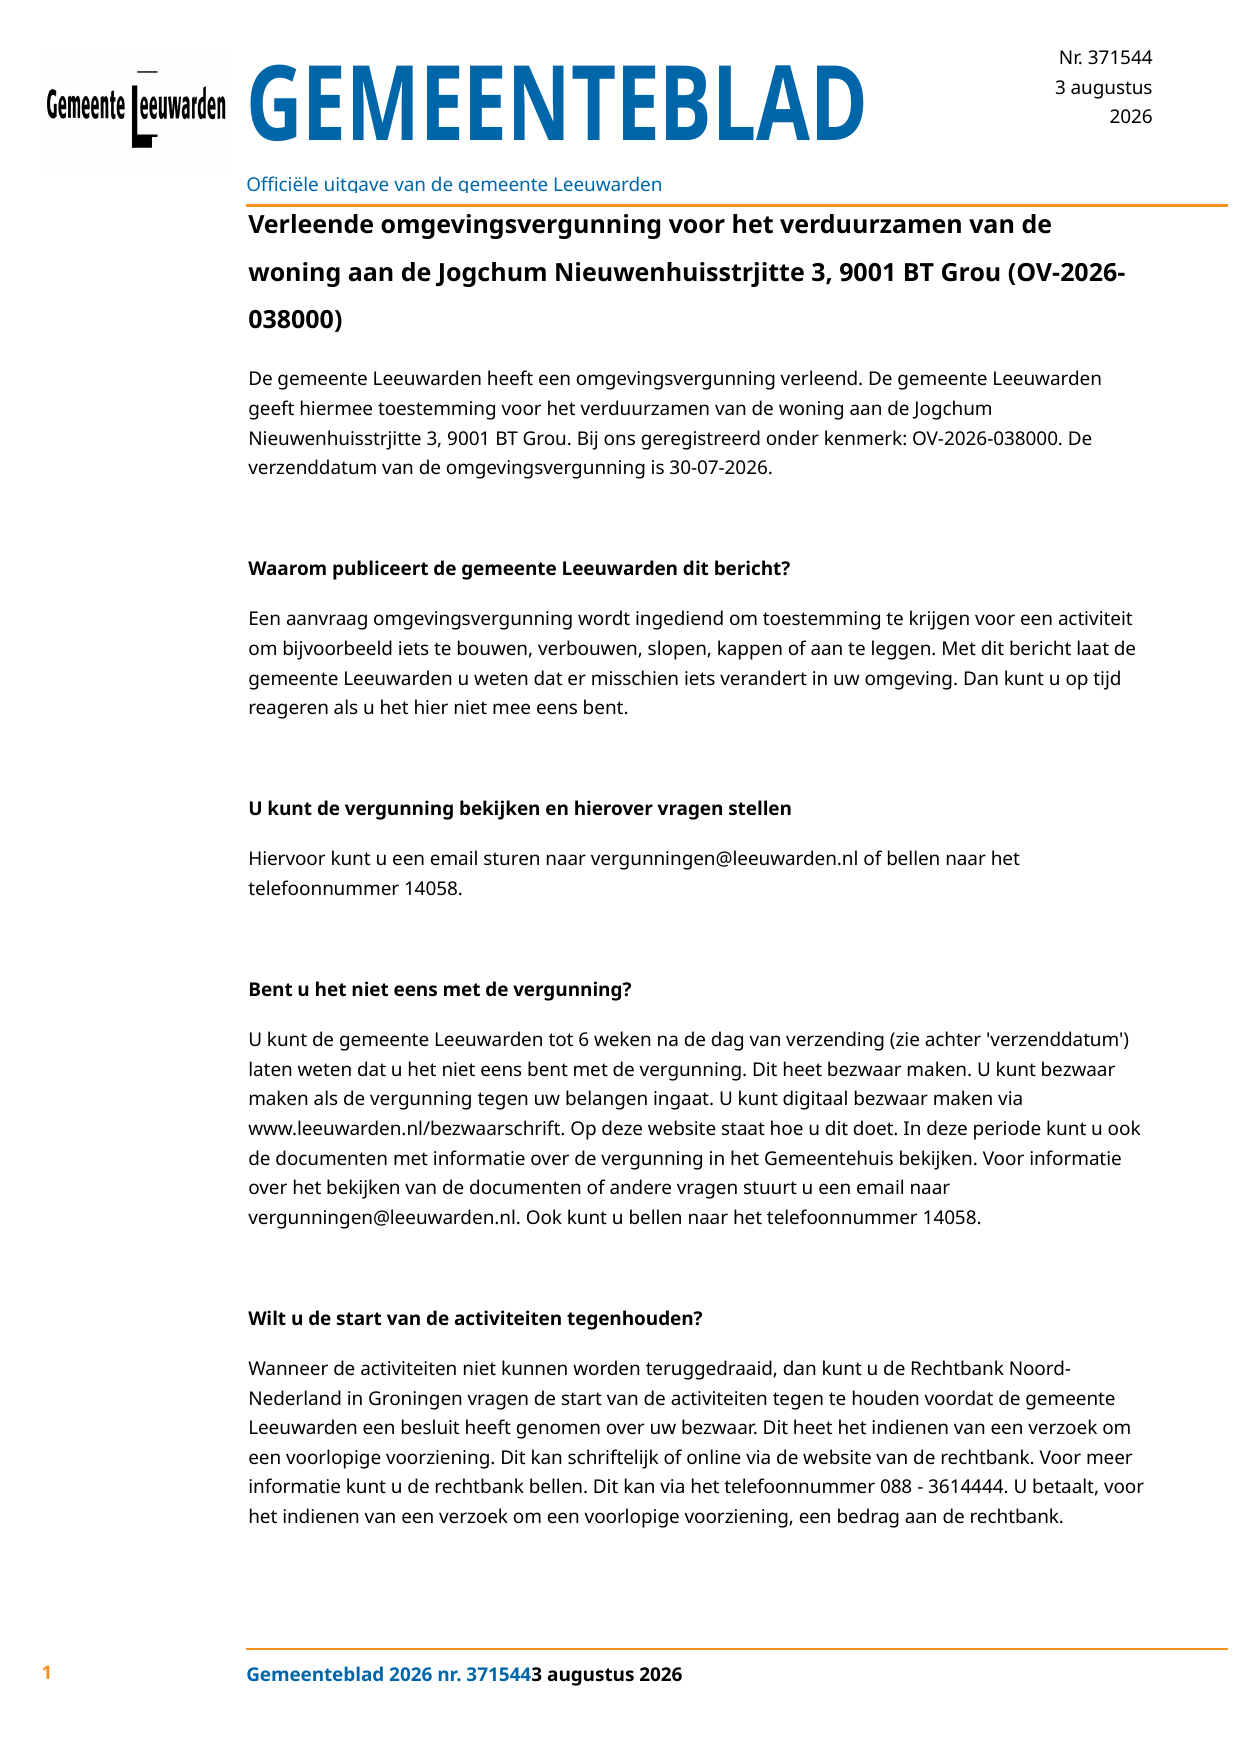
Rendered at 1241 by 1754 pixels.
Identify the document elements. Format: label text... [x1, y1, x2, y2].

text Waarom publiceert de gemeente Leeuwarden dit bericht? [248, 555, 1152, 581]
text Wanneer de activiteiten niet kunnen worden teruggedraaid, dan kunt u de Rechtbank Noord-Nederland in Groningen vragen de start van de activiteiten tegen te houden voordat de gemeente Leeuwarden een besluit heeft genomen over uw bezwaar. Dit heet het indienen van een verzoek om een voorlopige voorziening. Dit kan schriftelijk of online via de website van de rechtbank. Voor meer informatie kunt u de rechtbank bellen. Dit kan via het telefoonnummer 088 - 3614444. U betaalt, voor het indienen van een verzoek om een voorlopige voorziening, een bedrag aan de rechtbank. [248, 1355, 1152, 1529]
text U kunt de gemeente Leeuwarden tot 6 weken na de dag van verzending (zie achter 'verzenddatum') laten weten dat u het niet eens bent met de vergunning. Dit heet bezwaar maken. U kunt bezwaar maken als de vergunning tegen uw belangen ingaat. U kunt digitaal bezwaar maken via www.leeuwarden.nl/bezwaarschrift. Op deze website staat hoe u dit doet. In deze periode kunt u ook de documenten met informatie over de vergunning in het Gemeentehuis bekijken. Voor informatie over het bekijken van de documenten of andere vragen stuurt u een email naar vergunningen@leeuwarden.nl. Ook kunt u bellen naar het telefoonnummer 14058. [248, 1026, 1152, 1229]
text U kunt de vergunning bekijken en hierover vragen stellen [248, 795, 1152, 821]
text Wilt u de start van de activiteiten tegenhouden? [248, 1305, 1152, 1330]
picture [41, 47, 231, 172]
text De gemeente Leeuwarden heeft een omgevingsvergunning verleend. De gemeente Leeuwarden geeft hiermee toestemming voor het verduurzamen van de woning aan de Jogchum Nieuwenhuisstrjitte 3, 9001 BT Grou. Bij ons geregistreerd onder kenmerk: OV-2026-038000. De verzenddatum van de omgevingsvergunning is 30-07-2026. [248, 366, 1152, 480]
text Verleende omgevingsvergunning voor het verduurzamen van de woning aan de Jogchum Nieuwenhuisstrjitte 3, 9001 BT Grou (OV-2026-038000) [248, 207, 1152, 336]
text Hiervoor kunt u een email sturen naar vergunningen@leeuwarden.nl of bellen naar het telefoonnummer 14058. [248, 846, 1152, 901]
text Bent u het niet eens met de vergunning? [248, 976, 1152, 1002]
text Een aanvraag omgevingsvergunning wordt ingediend om toestemming te krijgen voor een activiteit om bijvoorbeeld iets te bouwen, verbouwen, slopen, kappen of aan te leggen. Met dit bericht laat de gemeente Leeuwarden u weten dat er misschien iets verandert in uw omgeving. Dan kunt u op tijd reageren als u het hier niet mee eens bent. [248, 606, 1152, 720]
